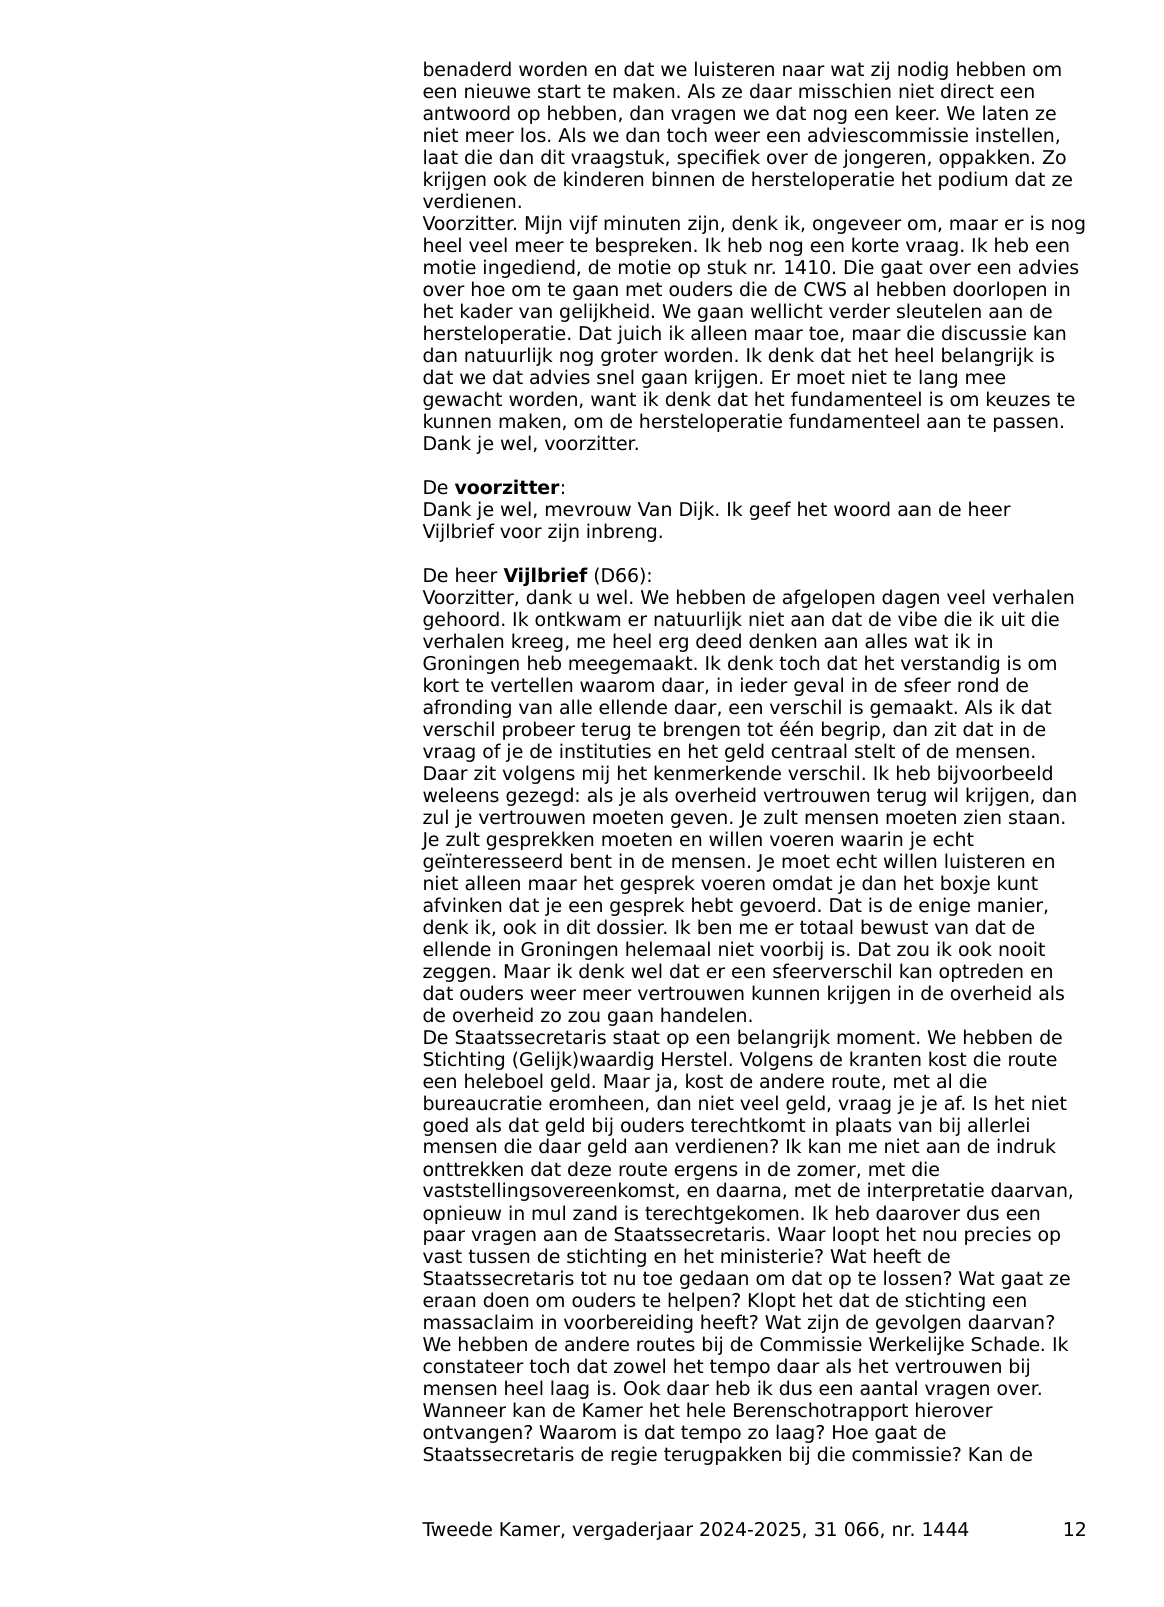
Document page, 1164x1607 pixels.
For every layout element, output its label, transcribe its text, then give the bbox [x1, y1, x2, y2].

text benaderd worden en dat we luisteren naar wat zij nodig hebben om een nieuwe start te maken. Als ze daar misschien niet direct een antwoord op hebben, dan vragen we dat nog een keer. We laten ze niet meer los. Als we dan toch weer een adviescommissie instellen, laat die dan dit vraagstuk, specifiek over de jongeren, oppakken. Zo krijgen ook de kinderen binnen de hersteloperatie het podium dat ze verdienen. [422, 59, 1087, 213]
text De voorzitter: [422, 477, 1087, 499]
text De Staatssecretaris staat op een belangrijk moment. We hebben de Stichting (Gelijk)waardig Herstel. Volgens de kranten kost die route een heleboel geld. Maar ja, kost de andere route, met al die bureaucratie eromheen, dan niet veel geld, vraag je je af. Is het niet goed als dat geld bij ouders terechtkomt in plaats van bij allerlei mensen die daar geld aan verdienen? Ik kan me niet aan de indruk onttrekken dat deze route ergens in de zomer, met die vaststellingsovereenkomst, en daarna, met de interpretatie daarvan, opnieuw in mul zand is terechtgekomen. Ik heb daarover dus een paar vragen aan de Staatssecretaris. Waar loopt het nou precies op vast tussen de stichting en het ministerie? Wat heeft de Staatssecretaris tot nu toe gedaan om dat op te lossen? Wat gaat ze eraan doen om ouders te helpen? Klopt het dat de stichting een massaclaim in voorbereiding heeft? Wat zijn de gevolgen daarvan? [422, 1027, 1087, 1334]
text We hebben de andere routes bij de Commissie Werkelijke Schade. Ik constateer toch dat zowel het tempo daar als het vertrouwen bij mensen heel laag is. Ook daar heb ik dus een aantal vragen over. Wanneer kan de Kamer het hele Berenschotrapport hierover ontvangen? Waarom is dat tempo zo laag? Hoe gaat de Staatssecretaris de regie terugpakken bij die commissie? Kan de [422, 1334, 1087, 1466]
text Voorzitter, dank u wel. We hebben de afgelopen dagen veel verhalen gehoord. Ik ontkwam er natuurlijk niet aan dat de vibe die ik uit die verhalen kreeg, me heel erg deed denken aan alles wat ik in Groningen heb meegemaakt. Ik denk toch dat het verstandig is om kort te vertellen waarom daar, in ieder geval in de sfeer rond de afronding van alle ellende daar, een verschil is gemaakt. Als ik dat verschil probeer terug te brengen tot één begrip, dan zit dat in de vraag of je de instituties en het geld centraal stelt of de mensen. Daar zit volgens mij het kenmerkende verschil. Ik heb bijvoorbeeld weleens gezegd: als je als overheid vertrouwen terug wil krijgen, dan zul je vertrouwen moeten geven. Je zult mensen moeten zien staan. Je zult gesprekken moeten en willen voeren waarin je echt geïnteresseerd bent in de mensen. Je moet echt willen luisteren en niet alleen maar het gesprek voeren omdat je dan het boxje kunt afvinken dat je een gesprek hebt gevoerd. Dat is de enige manier, denk ik, ook in dit dossier. Ik ben me er totaal bewust van dat de ellende in Groningen helemaal niet voorbij is. Dat zou ik ook nooit zeggen. Maar ik denk wel dat er een sfeerverschil kan optreden en dat ouders weer meer vertrouwen kunnen krijgen in de overheid als de overheid zo zou gaan handelen. [422, 587, 1087, 1027]
text De heer Vijlbrief (D66): [422, 565, 1087, 587]
text Voorzitter. Mijn vijf minuten zijn, denk ik, ongeveer om, maar er is nog heel veel meer te bespreken. Ik heb nog een korte vraag. Ik heb een motie ingediend, de motie op stuk nr. 1410. Die gaat over een advies over hoe om te gaan met ouders die de CWS al hebben doorlopen in het kader van gelijkheid. We gaan wellicht verder sleutelen aan de hersteloperatie. Dat juich ik alleen maar toe, maar die discussie kan dan natuurlijk nog groter worden. Ik denk dat het heel belangrijk is dat we dat advies snel gaan krijgen. Er moet niet te lang mee gewacht worden, want ik denk dat het fundamenteel is om keuzes te kunnen maken, om de hersteloperatie fundamenteel aan te passen. [422, 213, 1087, 433]
text Dank je wel, voorzitter. [422, 433, 1087, 455]
text Dank je wel, mevrouw Van Dijk. Ik geef het woord aan de heer Vijlbrief voor zijn inbreng. [422, 499, 1087, 543]
